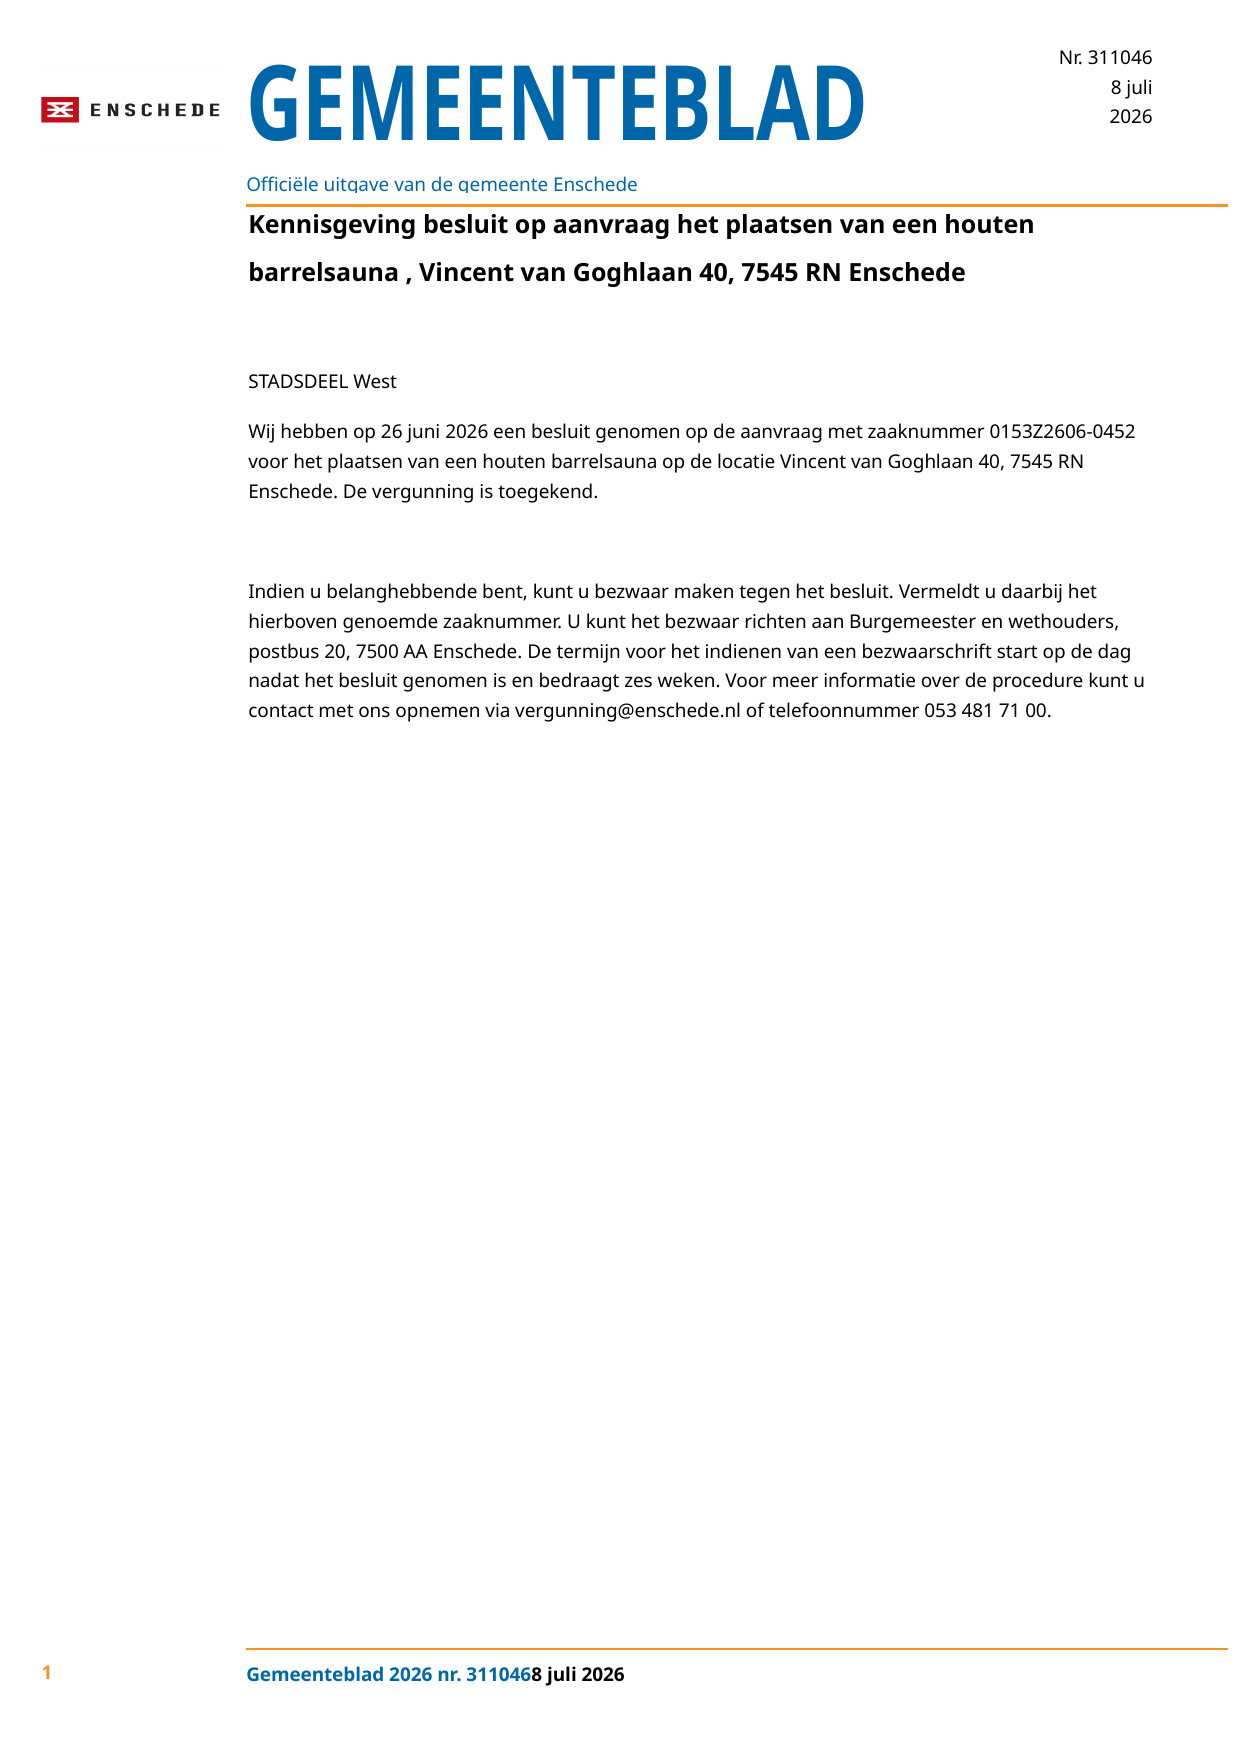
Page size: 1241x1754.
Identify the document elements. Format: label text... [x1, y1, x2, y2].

text STADSDEEL West [248, 368, 1152, 394]
text Wij hebben op 26 juni 2026 een besluit genomen op de aanvraag met zaaknummer 0153Z2606-0452 voor het plaatsen van een houten barrelsauna op de locatie Vincent van Goghlaan 40, 7545 RN Enschede. De vergunning is toegekend. [248, 419, 1152, 504]
picture [41, 47, 231, 172]
text Indien u belanghebbende bent, kunt u bezwaar maken tegen het besluit. Vermeldt u daarbij het hierboven genoemde zaaknummer. U kunt het bezwaar richten aan Burgemeester en wethouders, postbus 20, 7500 AA Enschede. De termijn voor het indienen van een bezwaarschrift start op de dag nadat het besluit genomen is en bedraagt zes weken. Voor meer informatie over de procedure kunt u contact met ons opnemen via vergunning@enschede.nl of telefoonnummer 053 481 71 00. [248, 579, 1152, 723]
text Kennisgeving besluit op aanvraag het plaatsen van een houten barrelsauna , Vincent van Goghlaan 40, 7545 RN Enschede [248, 207, 1152, 288]
